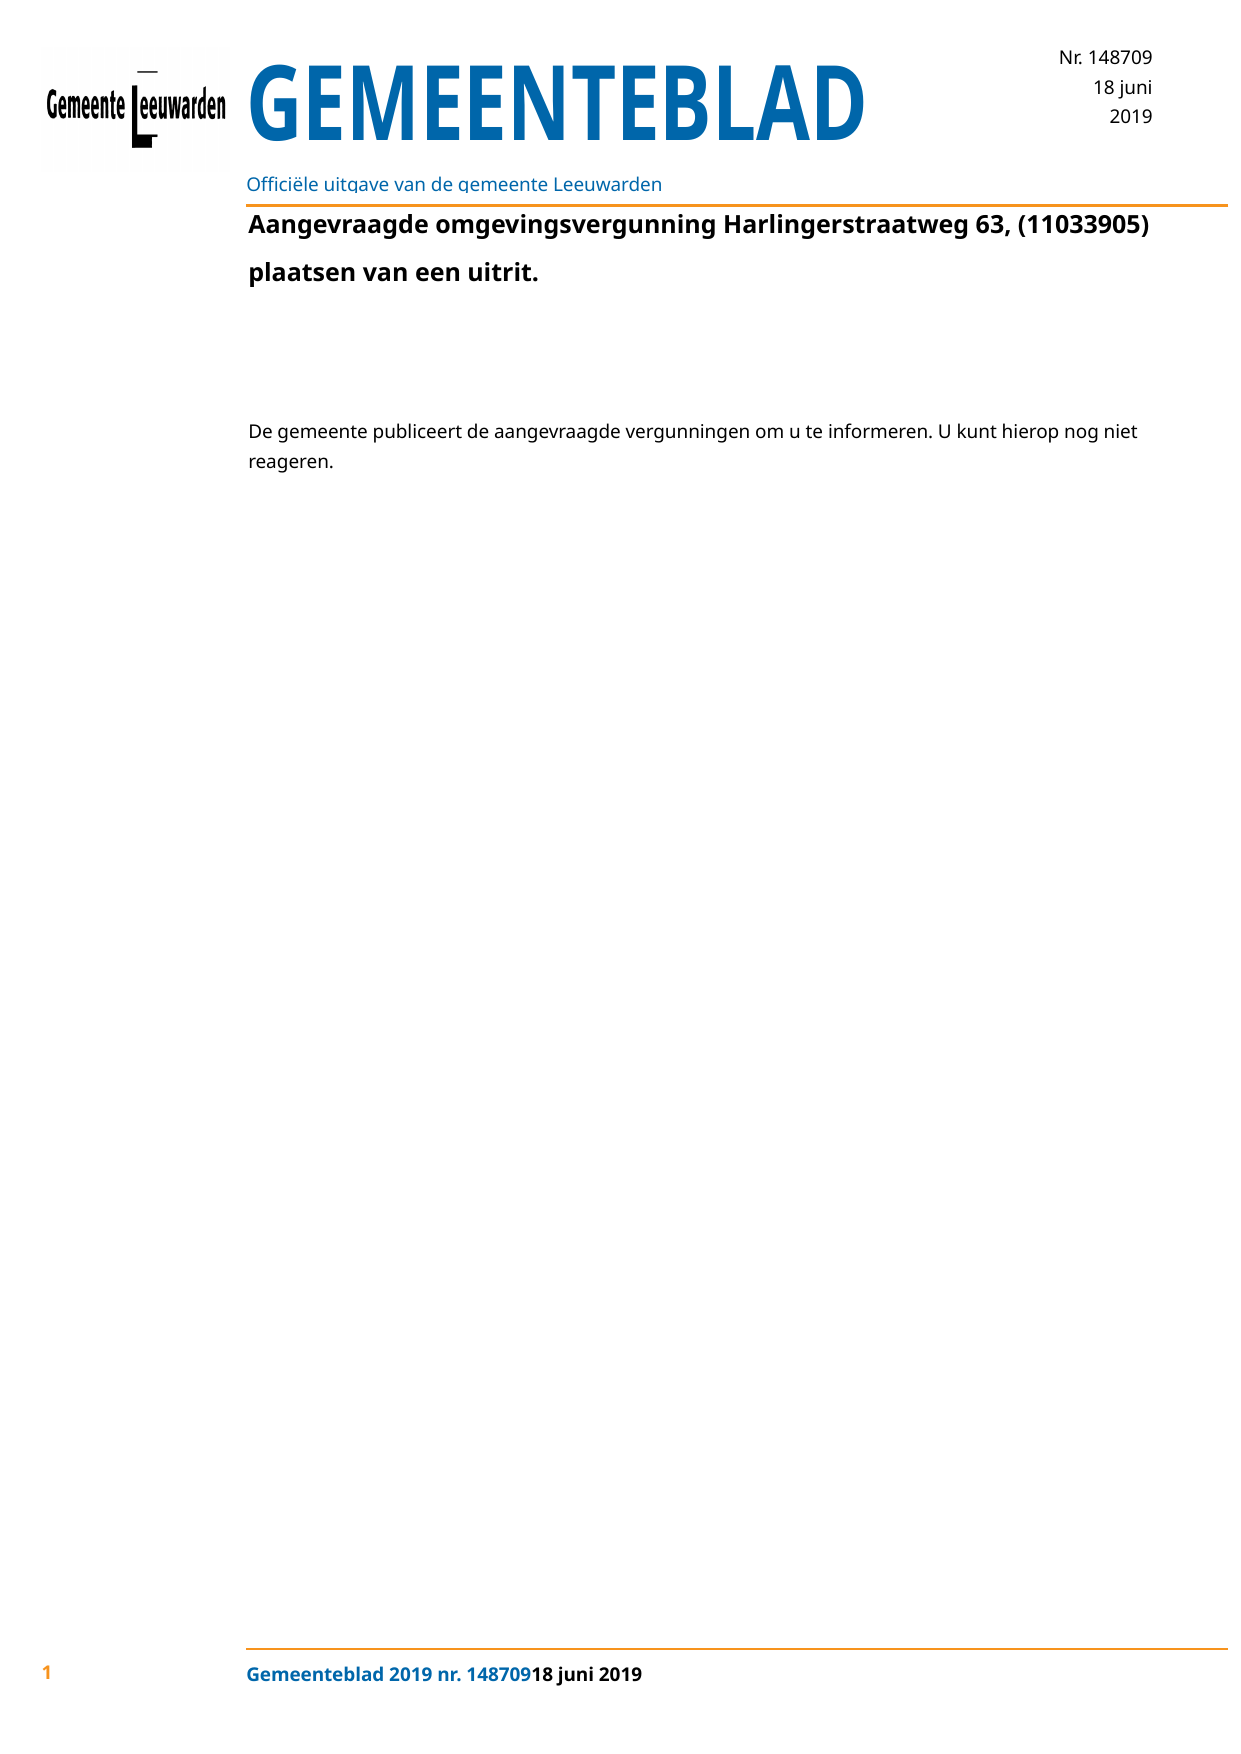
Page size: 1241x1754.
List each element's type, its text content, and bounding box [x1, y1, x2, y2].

picture [41, 47, 231, 172]
text De gemeente publiceert de aangevraagde vergunningen om u te informeren. U kunt hierop nog niet reageren. [248, 419, 1152, 474]
text Aangevraagde omgevingsvergunning Harlingerstraatweg 63, (11033905) plaatsen van een uitrit. [248, 207, 1152, 288]
